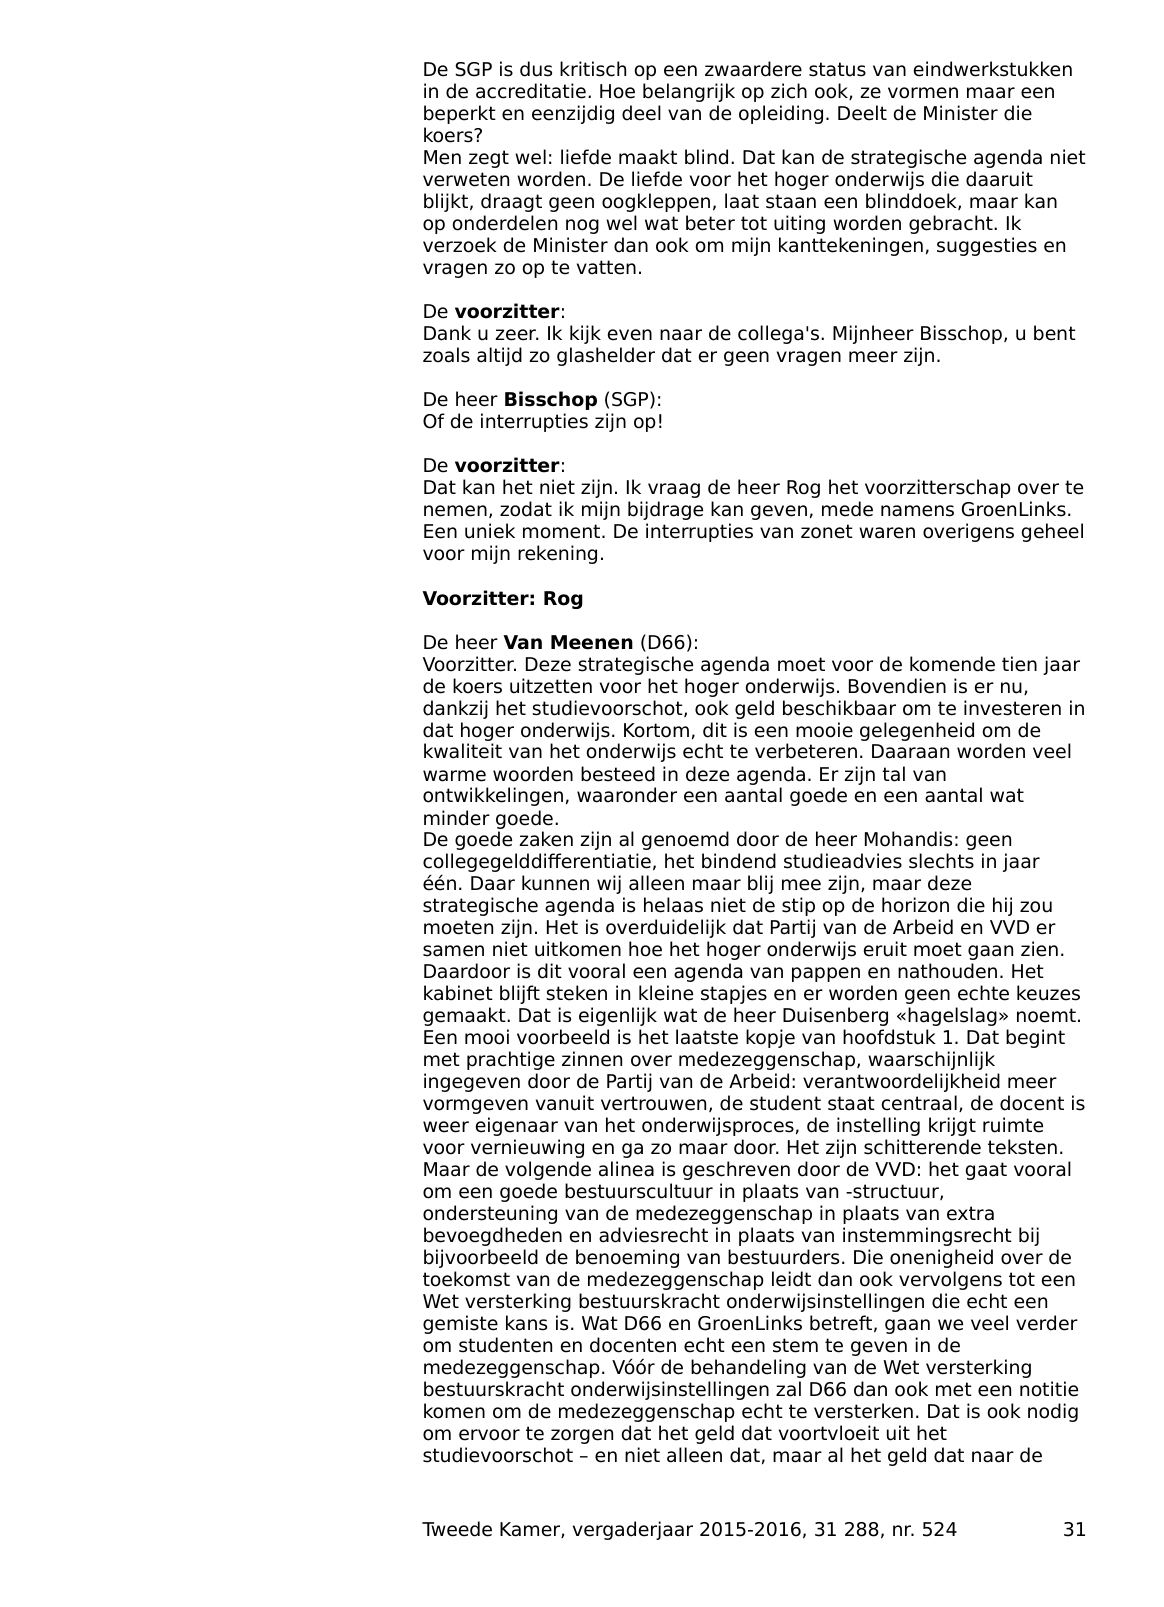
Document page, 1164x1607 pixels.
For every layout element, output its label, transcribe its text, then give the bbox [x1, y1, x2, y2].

text Een mooi voorbeeld is het laatste kopje van hoofdstuk 1. Dat begint met prachtige zinnen over medezeggenschap, waarschijnlijk ingegeven door de Partij van de Arbeid: verantwoordelijkheid meer vormgeven vanuit vertrouwen, de student staat centraal, de docent is weer eigenaar van het onderwijsproces, de instelling krijgt ruimte voor vernieuwing en ga zo maar door. Het zijn schitterende teksten. Maar de volgende alinea is geschreven door de VVD: het gaat vooral om een goede bestuurscultuur in plaats van -structuur, ondersteuning van de medezeggenschap in plaats van extra bevoegdheden en adviesrecht in plaats van instemmingsrecht bij bijvoorbeeld de benoeming van bestuurders. Die onenigheid over de toekomst van de medezeggenschap leidt dan ook vervolgens tot een Wet versterking bestuurskracht onderwijsinstellingen die echt een gemiste kans is. Wat D66 en GroenLinks betreft, gaan we veel verder om studenten en docenten echt een stem te geven in de medezeggenschap. Vóór de behandeling van de Wet versterking bestuurskracht onderwijsinstellingen zal D66 dan ook met een notitie komen om de medezeggenschap echt te versterken. Dat is ook nodig om ervoor te zorgen dat het geld dat voortvloeit uit het studievoorschot – en niet alleen dat, maar al het geld dat naar de [422, 1027, 1087, 1467]
text Dank u zeer. Ik kijk even naar de collega's. Mijnheer Bisschop, u bent zoals altijd zo glashelder dat er geen vragen meer zijn. [422, 323, 1087, 367]
text De voorzitter: [422, 455, 1087, 477]
text De voorzitter: [422, 301, 1087, 323]
text Voorzitter. Deze strategische agenda moet voor de komende tien jaar de koers uitzetten voor het hoger onderwijs. Bovendien is er nu, dankzij het studievoorschot, ook geld beschikbaar om te investeren in dat hoger onderwijs. Kortom, dit is een mooie gelegenheid om de kwaliteit van het onderwijs echt te verbeteren. Daaraan worden veel warme woorden besteed in deze agenda. Er zijn tal van ontwikkelingen, waaronder een aantal goede en een aantal wat minder goede. [422, 653, 1087, 829]
text De goede zaken zijn al genoemd door de heer Mohandis: geen collegegelddifferentiatie, het bindend studieadvies slechts in jaar één. Daar kunnen wij alleen maar blij mee zijn, maar deze strategische agenda is helaas niet de stip op de horizon die hij zou moeten zijn. Het is overduidelijk dat Partij van de Arbeid en VVD er samen niet uitkomen hoe het hoger onderwijs eruit moet gaan zien. Daardoor is dit vooral een agenda van pappen en nathouden. Het kabinet blijft steken in kleine stapjes en er worden geen echte keuzes gemaakt. Dat is eigenlijk wat de heer Duisenberg «hagelslag» noemt. [422, 829, 1087, 1027]
text Men zegt wel: liefde maakt blind. Dat kan de strategische agenda niet verweten worden. De liefde voor het hoger onderwijs die daaruit blijkt, draagt geen oogkleppen, laat staan een blinddoek, maar kan op onderdelen nog wel wat beter tot uiting worden gebracht. Ik verzoek de Minister dan ook om mijn kanttekeningen, suggesties en vragen zo op te vatten. [422, 147, 1087, 279]
text De SGP is dus kritisch op een zwaardere status van eindwerkstukken in de accreditatie. Hoe belangrijk op zich ook, ze vormen maar een beperkt en eenzijdig deel van de opleiding. Deelt de Minister die koers? [422, 59, 1087, 147]
text Dat kan het niet zijn. Ik vraag de heer Rog het voorzitterschap over te nemen, zodat ik mijn bijdrage kan geven, mede namens GroenLinks. Een uniek moment. De interrupties van zonet waren overigens geheel voor mijn rekening. [422, 477, 1087, 565]
text De heer Van Meenen (D66): [422, 632, 1087, 653]
text Of de interrupties zijn op! [422, 411, 1087, 433]
text De heer Bisschop (SGP): [422, 389, 1087, 411]
subtitle Voorzitter: Rog [422, 587, 1087, 609]
